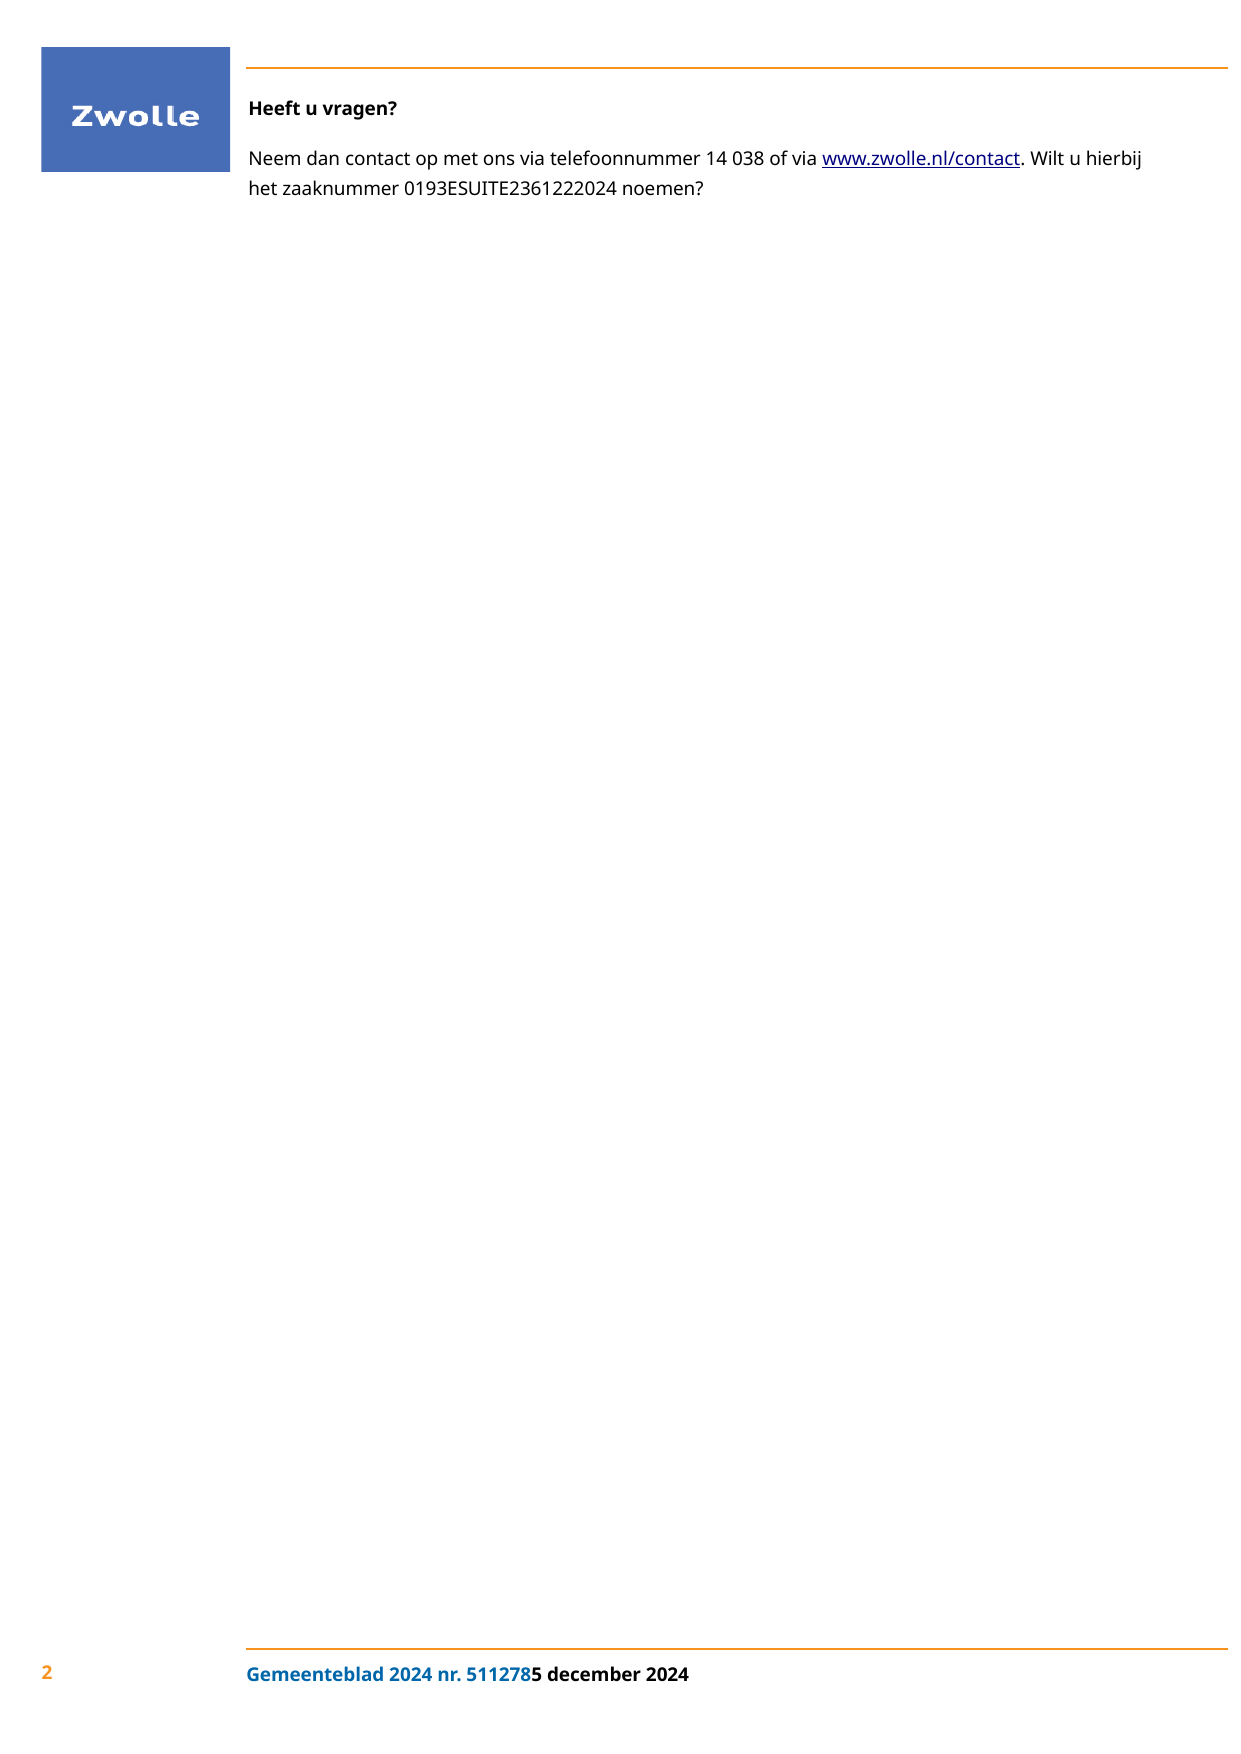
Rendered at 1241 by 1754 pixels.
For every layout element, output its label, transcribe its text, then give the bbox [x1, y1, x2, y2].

text Heeft u vragen? [248, 95, 1152, 121]
text Neem dan contact op met ons via telefoonnummer 14 038 of via www.zwolle.nl/contact. Wilt u hierbij het zaaknummer 0193ESUITE2361222024 noemen? [248, 145, 1152, 201]
picture [41, 47, 231, 172]
